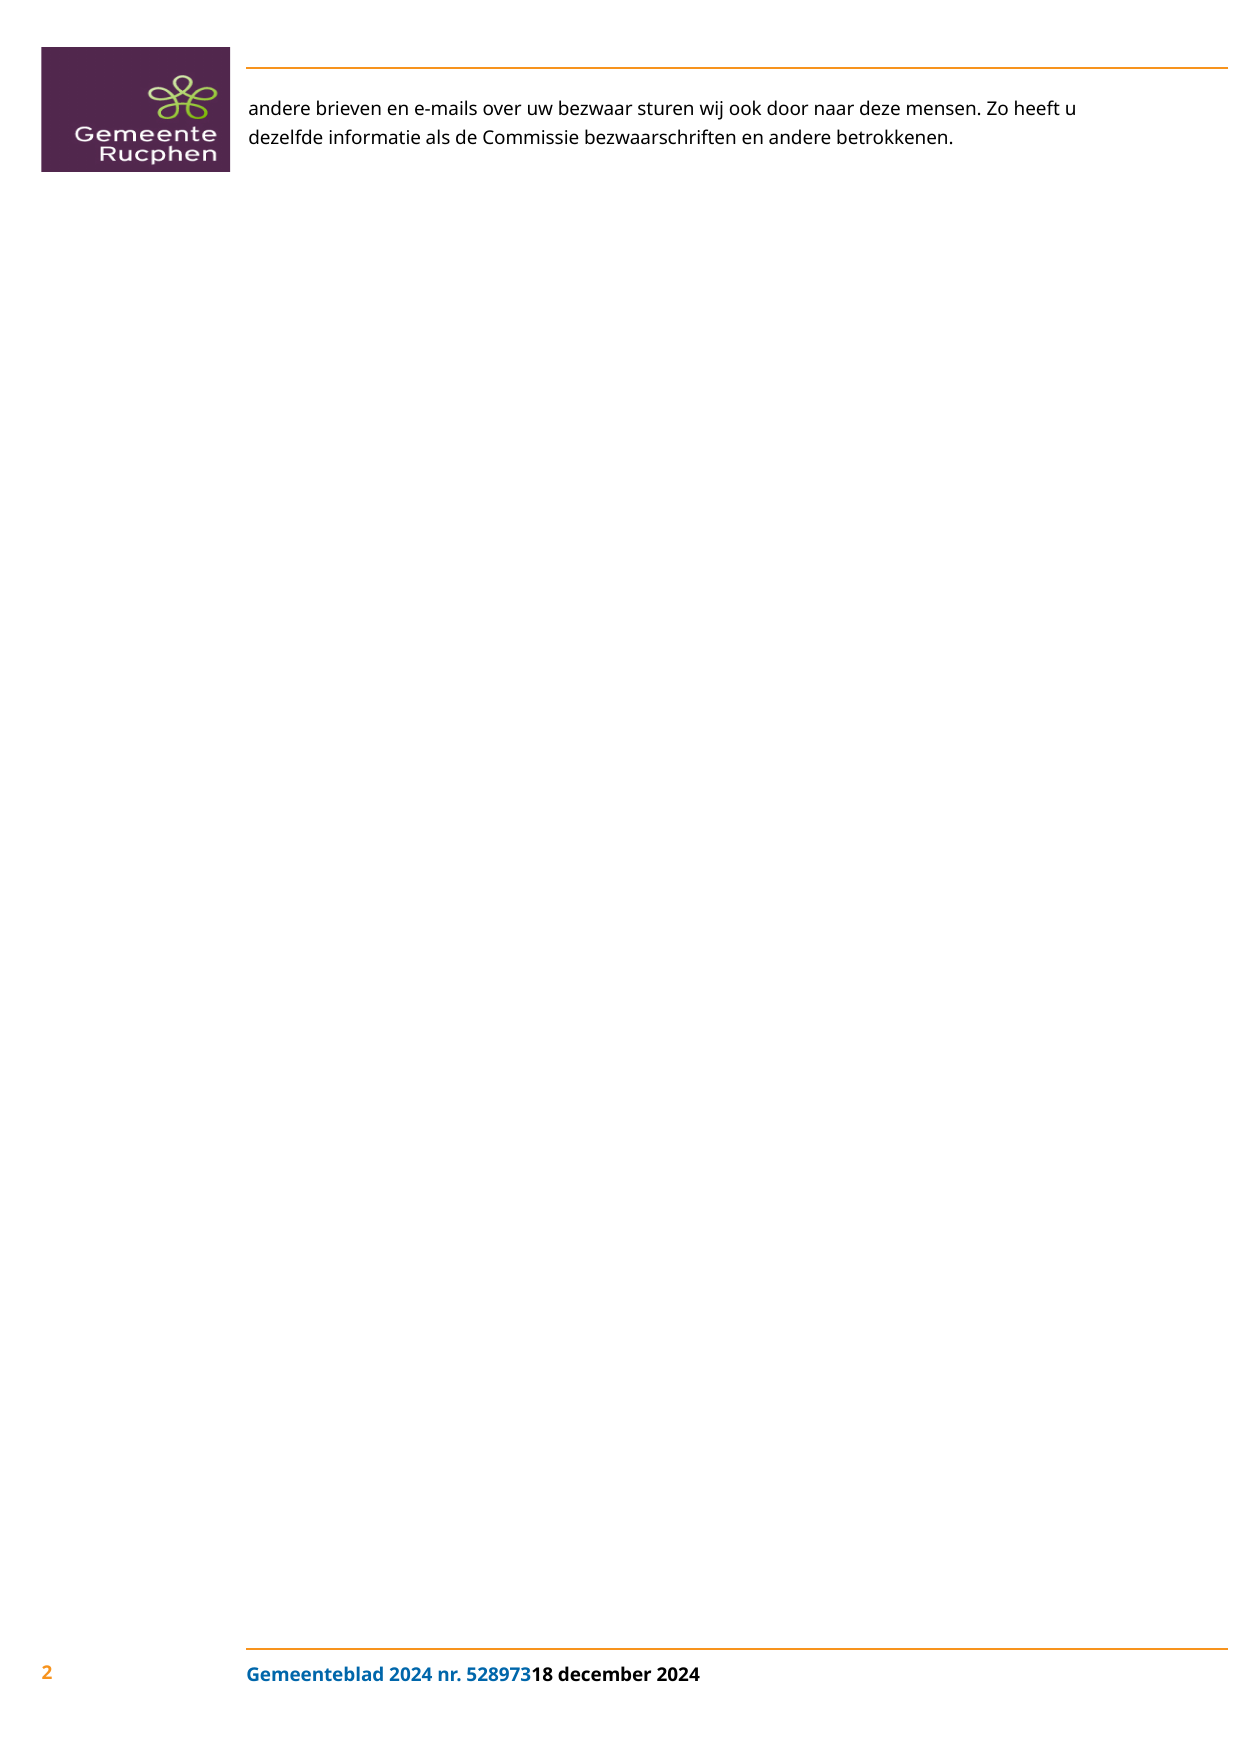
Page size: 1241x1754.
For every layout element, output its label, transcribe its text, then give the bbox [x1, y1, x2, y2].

text andere brieven en e-mails over uw bezwaar sturen wij ook door naar deze mensen. Zo heeft u dezelfde informatie als de Commissie bezwaarschriften en andere betrokkenen. [248, 95, 1152, 150]
picture [41, 47, 231, 172]
